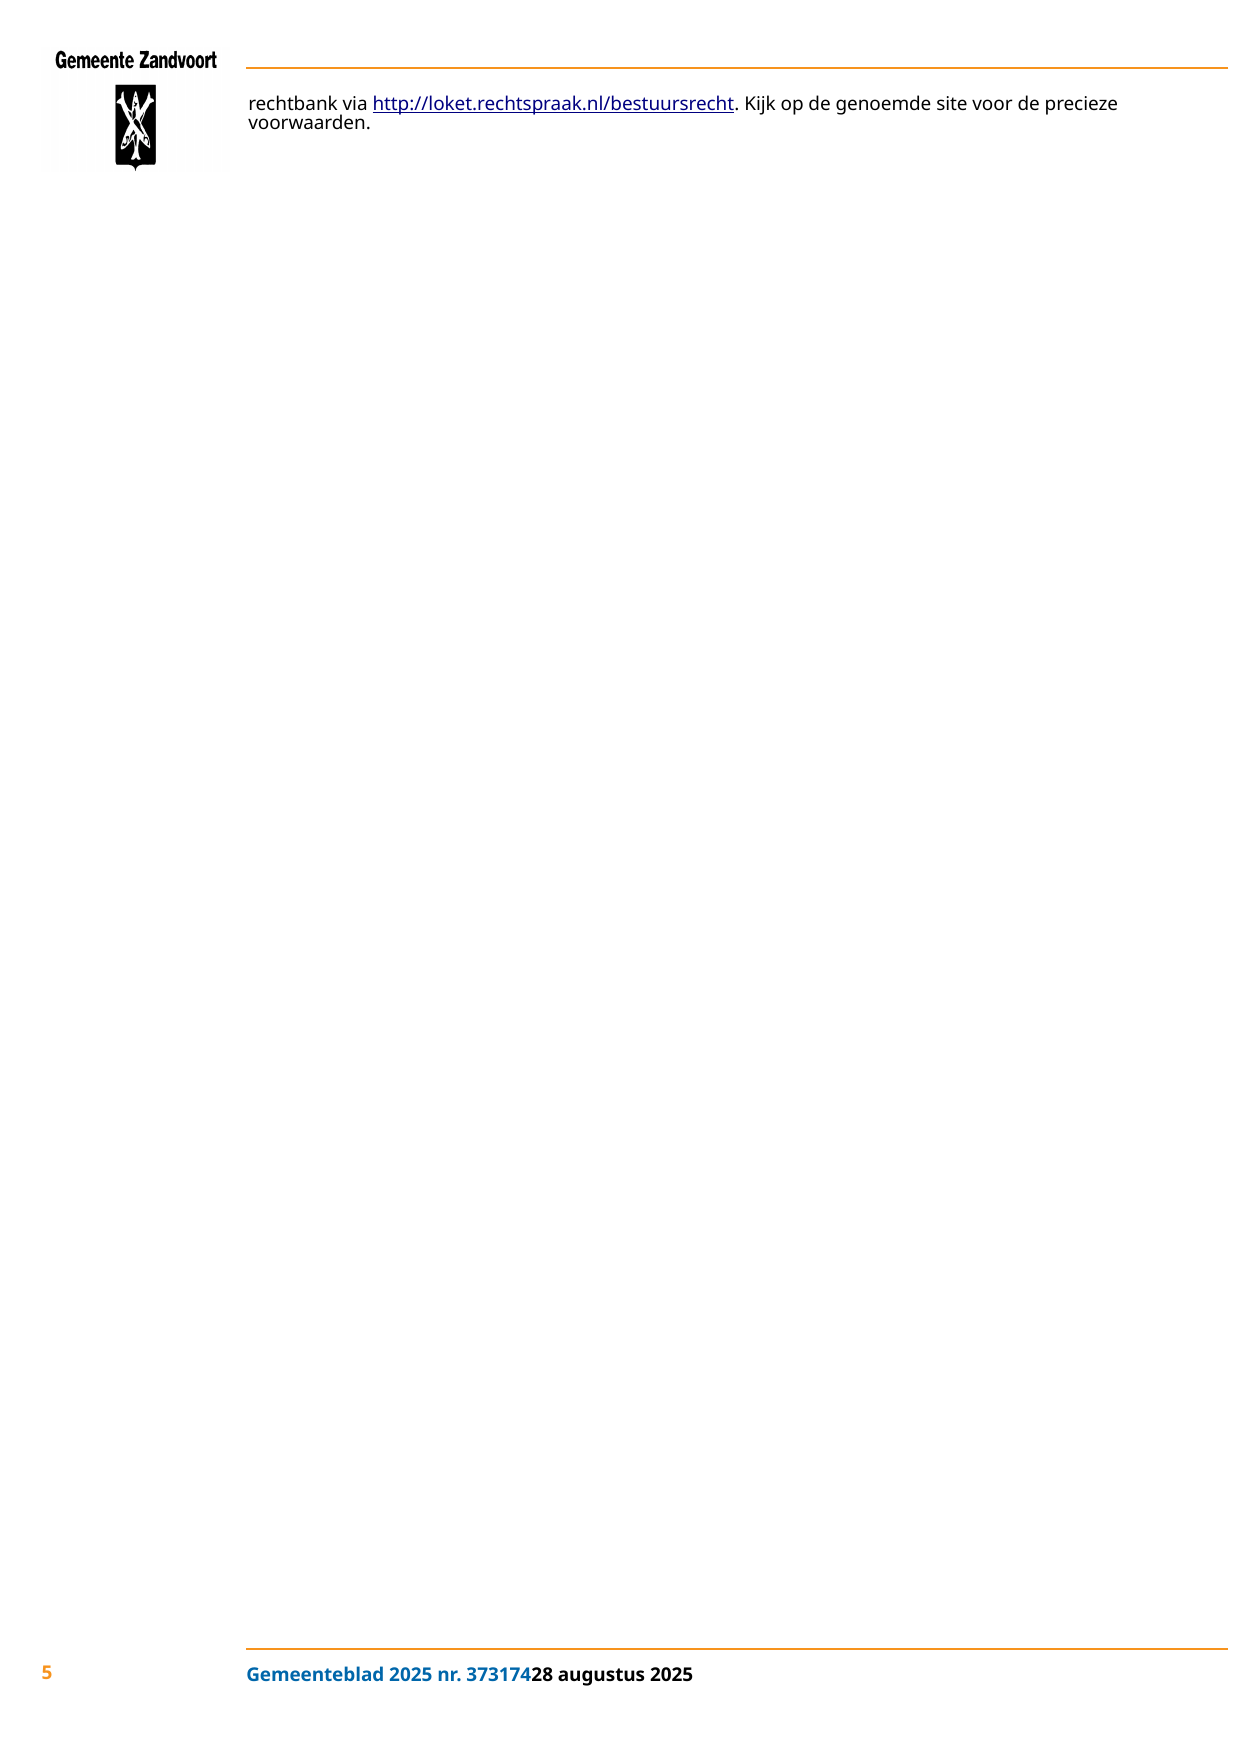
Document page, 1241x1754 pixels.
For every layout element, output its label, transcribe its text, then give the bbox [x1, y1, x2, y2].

text rechtbank via http://loket.rechtspraak.nl/bestuursrecht. Kijk op de genoemde site voor de precieze voorwaarden. [248, 95, 1152, 133]
picture [41, 47, 231, 172]
